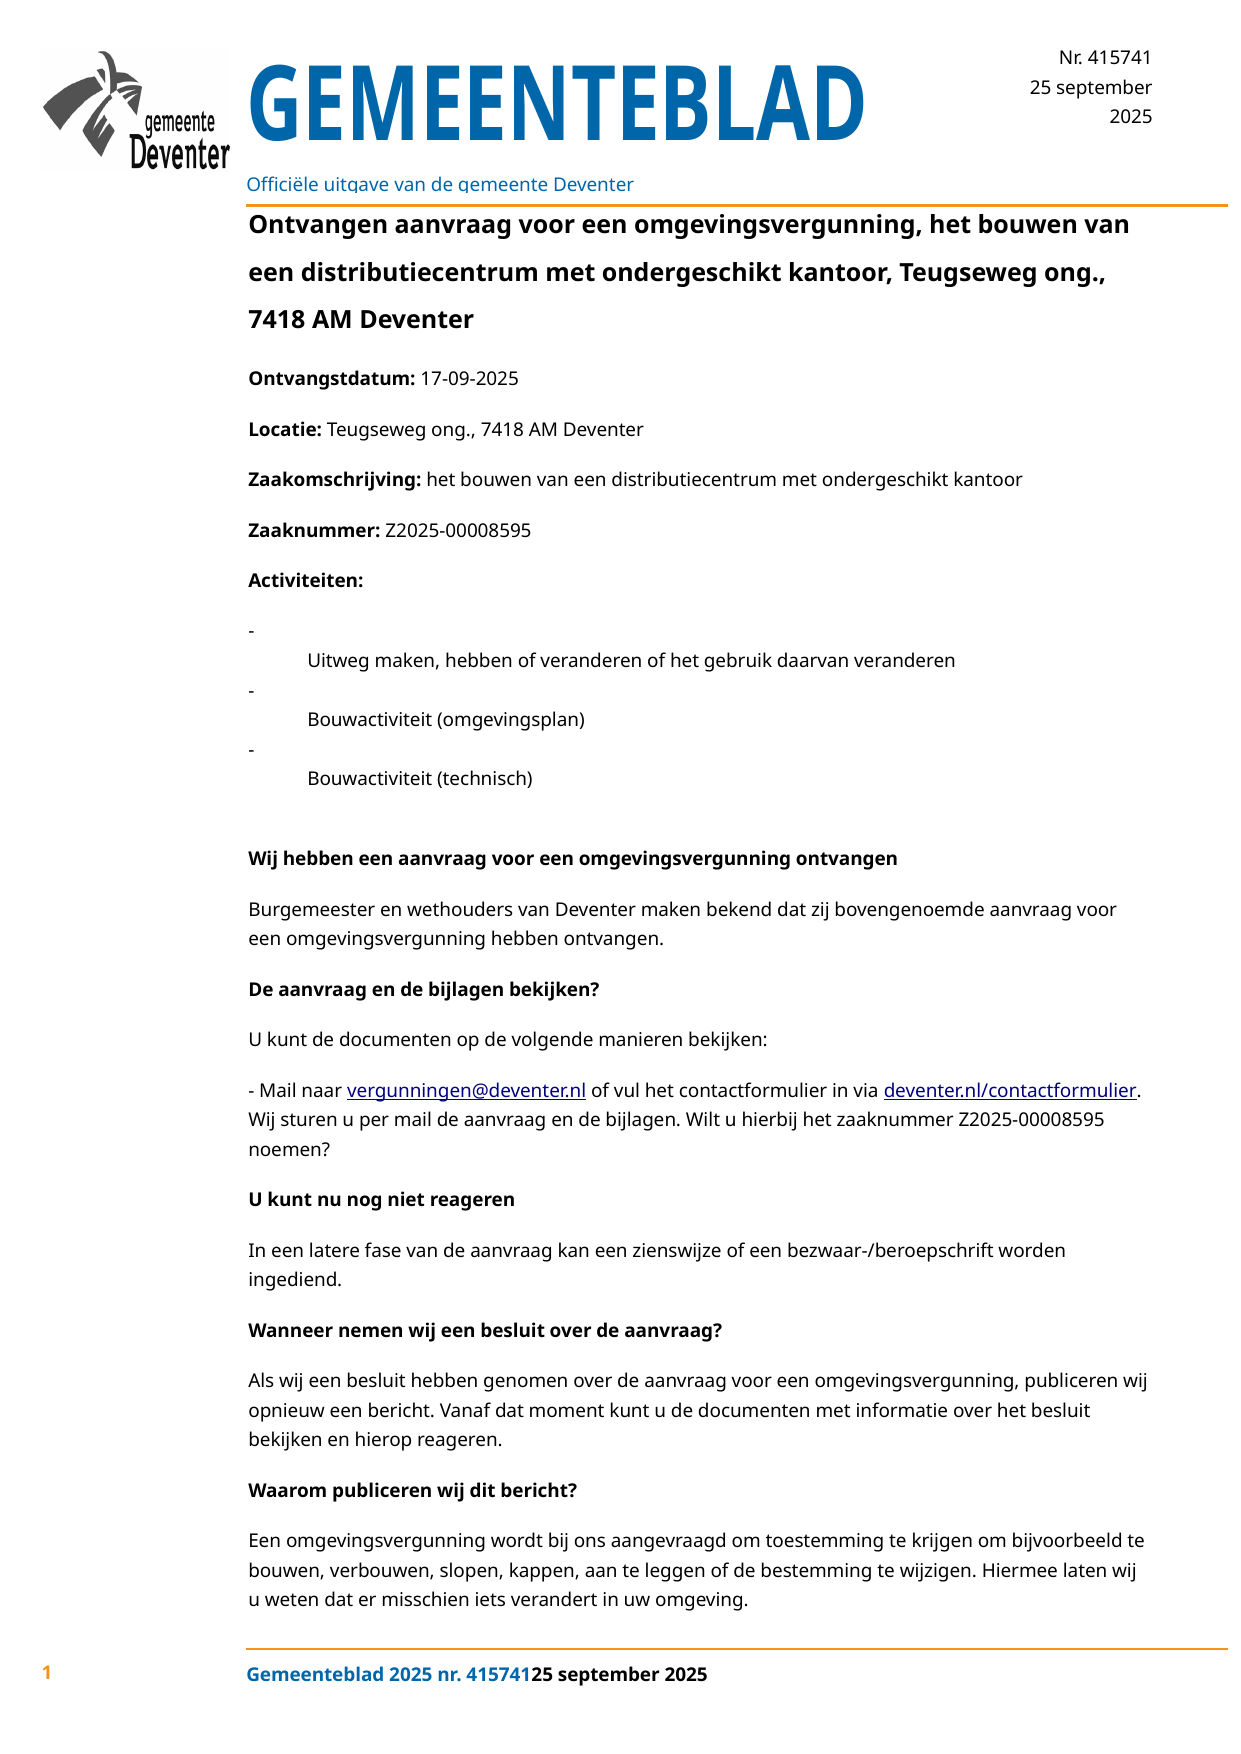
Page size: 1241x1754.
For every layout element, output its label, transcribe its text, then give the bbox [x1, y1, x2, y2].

text Zaakomschrijving: het bouwen van een distributiecentrum met ondergeschikt kantoor [248, 466, 1152, 492]
text Waarom publiceren wij dit bericht? [248, 1477, 1152, 1502]
text Ontvangen aanvraag voor een omgevingsvergunning, het bouwen van een distributiecentrum met ondergeschikt kantoor, Teugseweg ong., 7418 AM Deventer [248, 207, 1152, 336]
text Wij hebben een aanvraag voor een omgevingsvergunning ontvangen [248, 846, 1152, 871]
text U kunt nu nog niet reageren [248, 1186, 1152, 1212]
text In een latere fase van de aanvraag kan een zienswijze of een bezwaar-/beroepschrift worden ingediend. [248, 1237, 1152, 1292]
text U kunt de documenten op de volgende manieren bekijken: [248, 1026, 1152, 1052]
list Bouwactiviteit (omgevingsplan) [248, 706, 1152, 732]
list Uitweg maken, hebben of veranderen of het gebruik daarvan veranderen [248, 647, 1152, 673]
text - Mail naar vergunningen@deventer.nl of vul het contactformulier in via deventer.nl/contactformulier. Wij sturen u per mail de aanvraag en de bijlagen. Wilt u hierbij het zaaknummer Z2025-00008595 noemen? [248, 1077, 1152, 1162]
list Bouwactiviteit (technisch) [248, 766, 1152, 791]
text Ontvangstdatum: 17-09-2025 [248, 366, 1152, 391]
text Locatie: Teugseweg ong., 7418 AM Deventer [248, 416, 1152, 442]
text Activiteiten: [248, 567, 1152, 593]
text Zaaknummer: Z2025-00008595 [248, 517, 1152, 542]
text De aanvraag en de bijlagen bekijken? [248, 976, 1152, 1002]
text Een omgevingsvergunning wordt bij ons aangevraagd om toestemming te krijgen om bijvoorbeeld te bouwen, verbouwen, slopen, kappen, aan te leggen of de bestemming te wijzigen. Hiermee laten wij u weten dat er misschien iets verandert in uw omgeving. [248, 1527, 1152, 1612]
text Als wij een besluit hebben genomen over de aanvraag voor een omgevingsvergunning, publiceren wij opnieuw een bericht. Vanaf dat moment kunt u de documenten met informatie over het besluit bekijken en hierop reageren. [248, 1367, 1152, 1452]
text Wanneer nemen wij een besluit over de aanvraag? [248, 1317, 1152, 1342]
text Burgemeester en wethouders van Deventer maken bekend dat zij bovengenoemde aanvraag voor een omgevingsvergunning hebben ontvangen. [248, 896, 1152, 951]
picture [41, 47, 231, 172]
